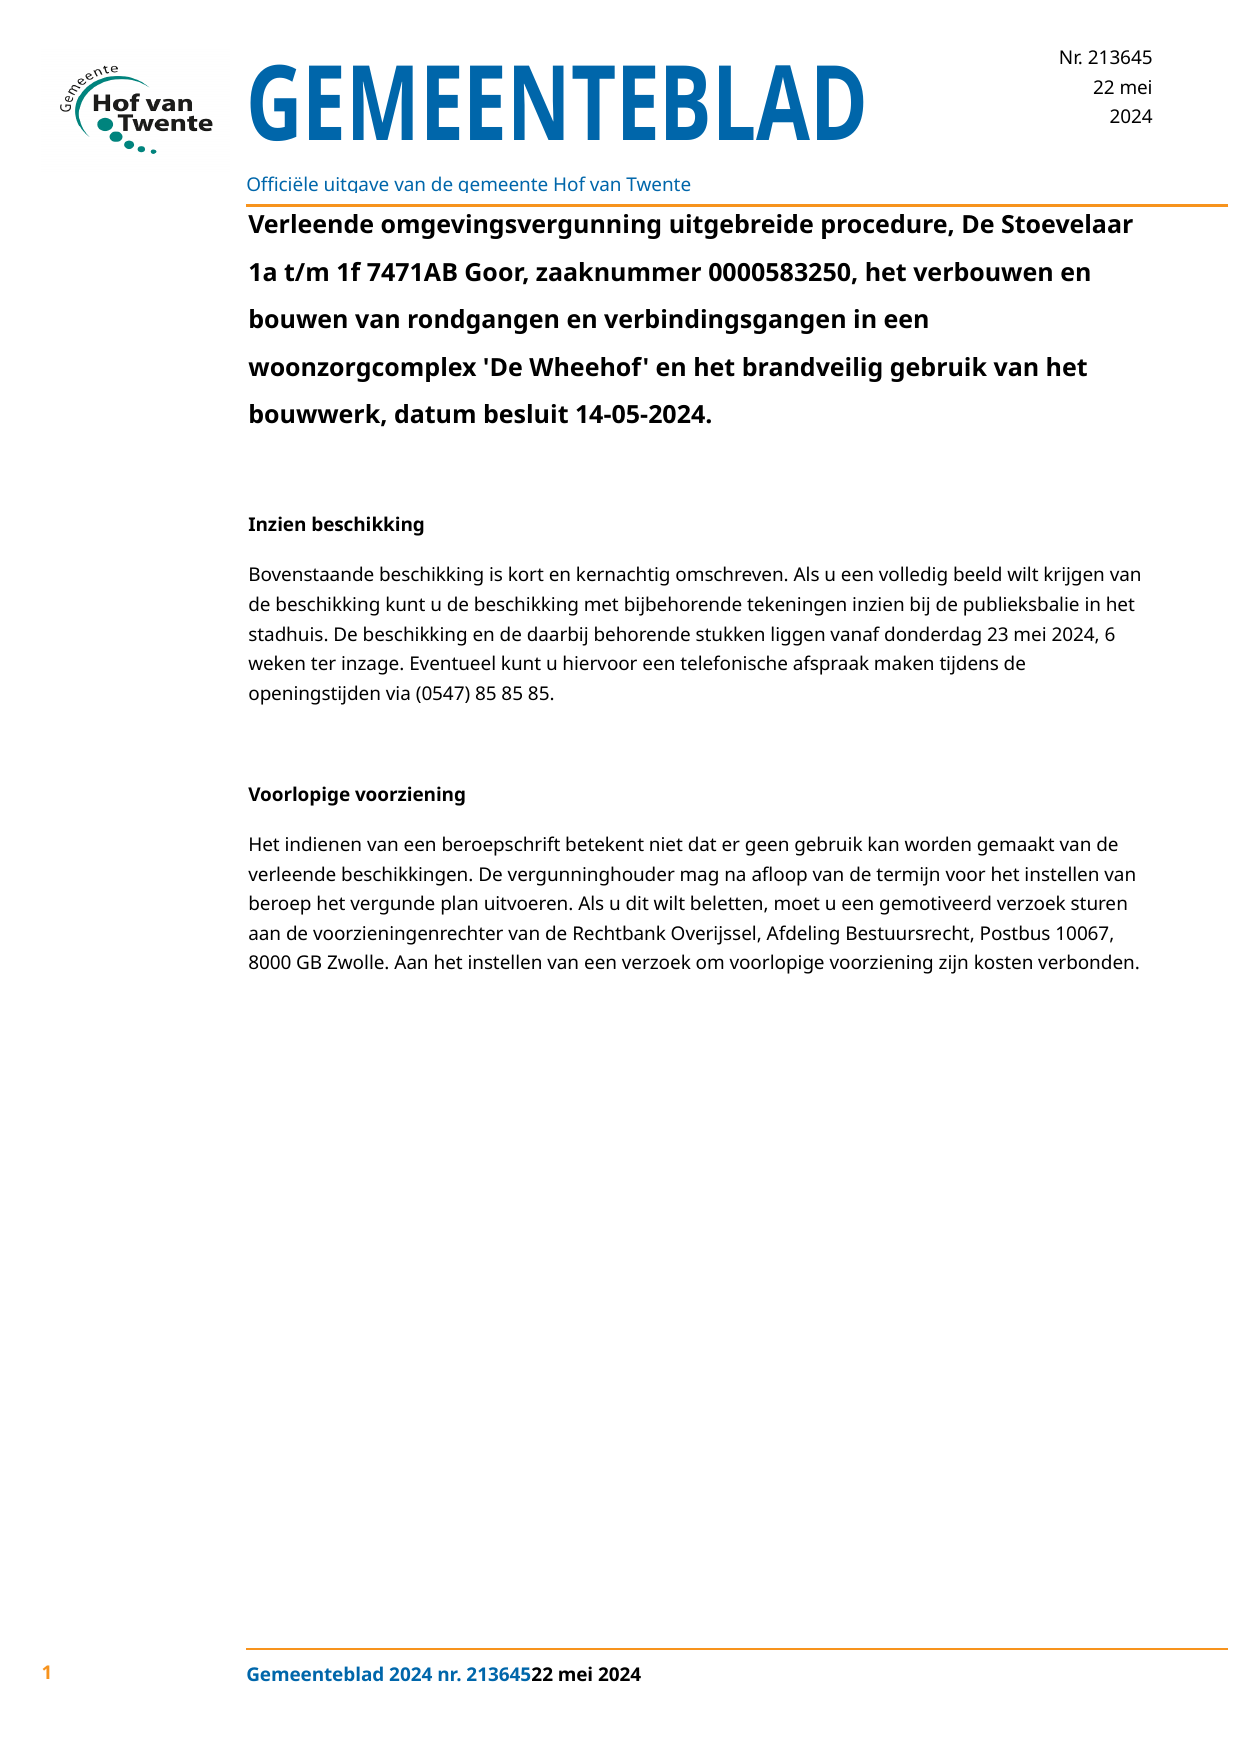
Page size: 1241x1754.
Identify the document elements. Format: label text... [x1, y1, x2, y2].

text Het indienen van een beroepschrift betekent niet dat er geen gebruik kan worden gemaakt van de verleende beschikkingen. De vergunninghouder mag na afloop van de termijn voor het instellen van beroep het vergunde plan uitvoeren. Als u dit wilt beletten, moet u een gemotiveerd verzoek sturen aan de voorzieningenrechter van de Rechtbank Overijssel, Afdeling Bestuursrecht, Postbus 10067, 8000 GB Zwolle. Aan het instellen van een verzoek om voorlopige voorziening zijn kosten verbonden. [248, 831, 1152, 975]
text Bovenstaande beschikking is kort en kernachtig omschreven. Als u een volledig beeld wilt krijgen van de beschikking kunt u de beschikking met bijbehorende tekeningen inzien bij de publieksbalie in het stadhuis. De beschikking en de daarbij behorende stukken liggen vanaf donderdag 23 mei 2024, 6 weken ter inzage. Eventueel kunt u hiervoor een telefonische afspraak maken tijdens de openingstijden via (0547) 85 85 85. [248, 562, 1152, 706]
text Voorlopige voorziening [248, 781, 1152, 806]
text Verleende omgevingsvergunning uitgebreide procedure, De Stoevelaar 1a t/m 1f 7471AB Goor, zaaknummer 0000583250, het verbouwen en bouwen van rondgangen en verbindingsgangen in een woonzorgcomplex 'De Wheehof' en het brandveilig gebruik van het bouwwerk, datum besluit 14-05-2024. [248, 207, 1152, 431]
text Inzien beschikking [248, 511, 1152, 537]
picture [41, 47, 231, 172]
